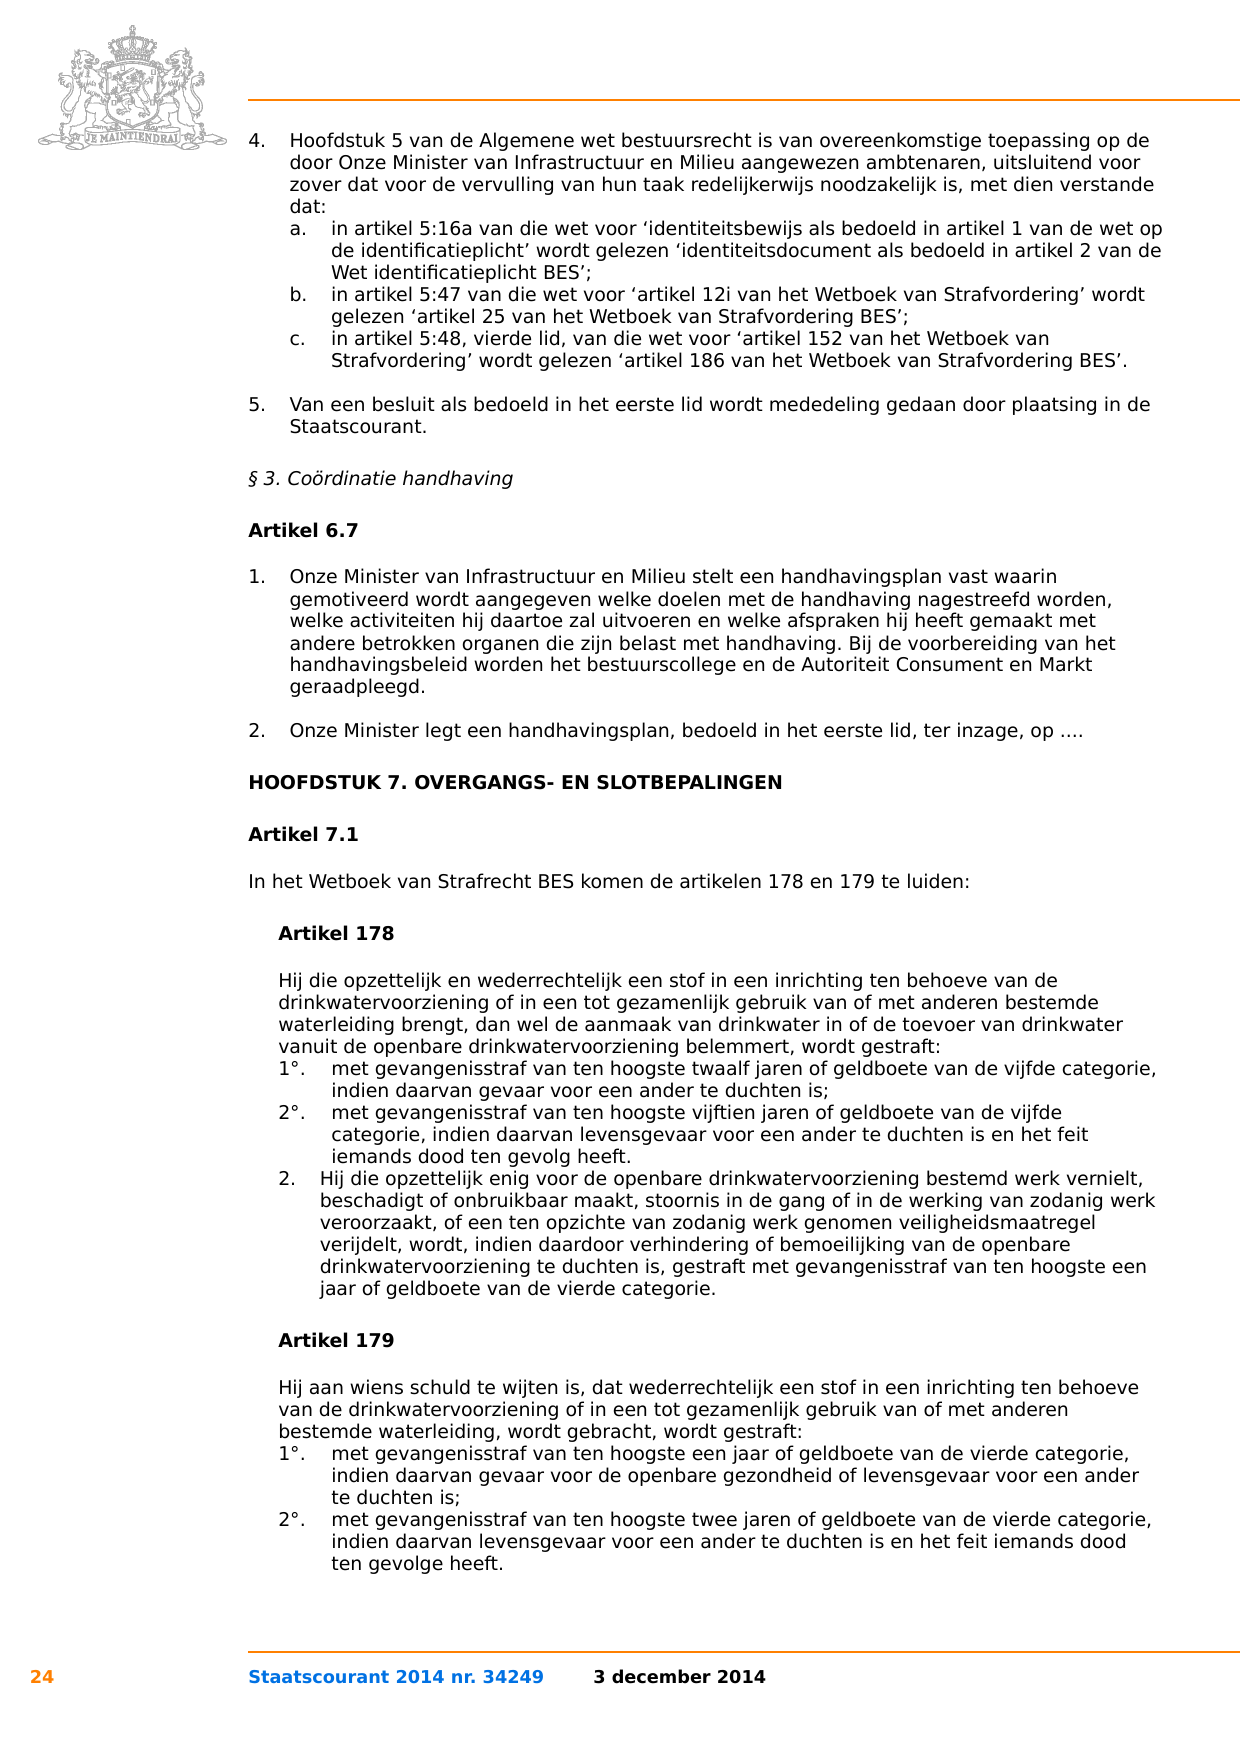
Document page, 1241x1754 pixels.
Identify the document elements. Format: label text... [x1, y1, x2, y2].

text Hij die opzettelijk en wederrechtelijk een stof in een inrichting ten behoeve van de drinkwatervoorziening of in een tot gezamenlijk gebruik van of met anderen bestemde waterleiding brengt, dan wel de aanmaak van drinkwater in of de toevoer van drinkwater vanuit de openbare drinkwatervoorziening belemmert, wordt gestraft: [278, 970, 1163, 1058]
text 2. Hij die opzettelijk enig voor de openbare drinkwatervoorziening bestemd werk vernielt, beschadigt of onbruikbaar maakt, stoornis in de gang of in de werking van zodanig werk veroorzaakt, of een ten opzichte van zodanig werk genomen veiligheidsmaatregel verijdelt, wordt, indien daardoor verhindering of bemoeilijking van de openbare drinkwatervoorziening te duchten is, gestraft met gevangenisstraf van ten hoogste een jaar of geldboete van de vierde categorie. [278, 1168, 1163, 1300]
text 5. Van een besluit als bedoeld in het eerste lid wordt mededeling gedaan door plaatsing in de Staatscourant. [248, 393, 1163, 437]
text 4. Hoofdstuk 5 van de Algemene wet bestuursrecht is van overeenkomstige toepassing op de door Onze Minister van Infrastructuur en Milieu aangewezen ambtenaren, uitsluitend voor zover dat voor de vervulling van hun taak redelijkerwijs noodzakelijk is, met dien verstande dat: [248, 130, 1163, 218]
subtitle HOOFDSTUK 7. OVERGANGS- EN SLOTBEPALINGEN [248, 772, 1163, 794]
text In het Wetboek van Strafrecht BES komen de artikelen 178 en 179 te luiden: [248, 871, 1163, 893]
subtitle Artikel 6.7 [248, 519, 1163, 541]
text Hij aan wiens schuld te wijten is, dat wederrechtelijk een stof in een inrichting ten behoeve van de drinkwatervoorziening of in een tot gezamenlijk gebruik van of met anderen bestemde waterleiding, wordt gebracht, wordt gestraft: [278, 1377, 1163, 1443]
subtitle Artikel 178 [278, 923, 1163, 945]
text 1°. met gevangenisstraf van ten hoogste twaalf jaren of geldboete van de vijfde categorie, indien daarvan gevaar voor een ander te duchten is; [278, 1058, 1163, 1102]
text 1. Onze Minister van Infrastructuur en Milieu stelt een handhavingsplan vast waarin gemotiveerd wordt aangegeven welke doelen met de handhaving nagestreefd worden, welke activiteiten hij daartoe zal uitvoeren en welke afspraken hij heeft gemaakt met andere betrokken organen die zijn belast met handhaving. Bij de voorbereiding van het handhavingsbeleid worden het bestuurscollege en de Autoriteit Consument en Markt geraadpleegd. [248, 566, 1163, 698]
text 1°. met gevangenisstraf van ten hoogste een jaar of geldboete van de vierde categorie, indien daarvan gevaar voor de openbare gezondheid of levensgevaar voor een ander te duchten is; [278, 1443, 1163, 1509]
text 2°. met gevangenisstraf van ten hoogste vijftien jaren of geldboete van de vijfde categorie, indien daarvan levensgevaar voor een ander te duchten is en het feit iemands dood ten gevolg heeft. [278, 1102, 1163, 1168]
text 2°. met gevangenisstraf van ten hoogste twee jaren of geldboete van de vierde categorie, indien daarvan levensgevaar voor een ander te duchten is en het feit iemands dood ten gevolge heeft. [278, 1509, 1163, 1574]
subtitle Artikel 7.1 [248, 824, 1163, 846]
subtitle § 3. Coördinatie handhaving [248, 467, 1163, 489]
subtitle Artikel 179 [278, 1330, 1163, 1352]
text a. in artikel 5:16a van die wet voor ‘identiteitsbewijs als bedoeld in artikel 1 van de wet op de identificatieplicht’ wordt gelezen ‘identiteitsdocument als bedoeld in artikel 2 van de Wet identificatieplicht BES’; [289, 218, 1163, 284]
picture [38, 25, 227, 150]
text c. in artikel 5:48, vierde lid, van die wet voor ‘artikel 152 van het Wetboek van Strafvordering’ wordt gelezen ‘artikel 186 van het Wetboek van Strafvordering BES’. [289, 328, 1163, 372]
text 2. Onze Minister legt een handhavingsplan, bedoeld in het eerste lid, ter inzage, op .... [248, 720, 1163, 742]
text b. in artikel 5:47 van die wet voor ‘artikel 12i van het Wetboek van Strafvordering’ wordt gelezen ‘artikel 25 van het Wetboek van Strafvordering BES’; [289, 284, 1163, 328]
